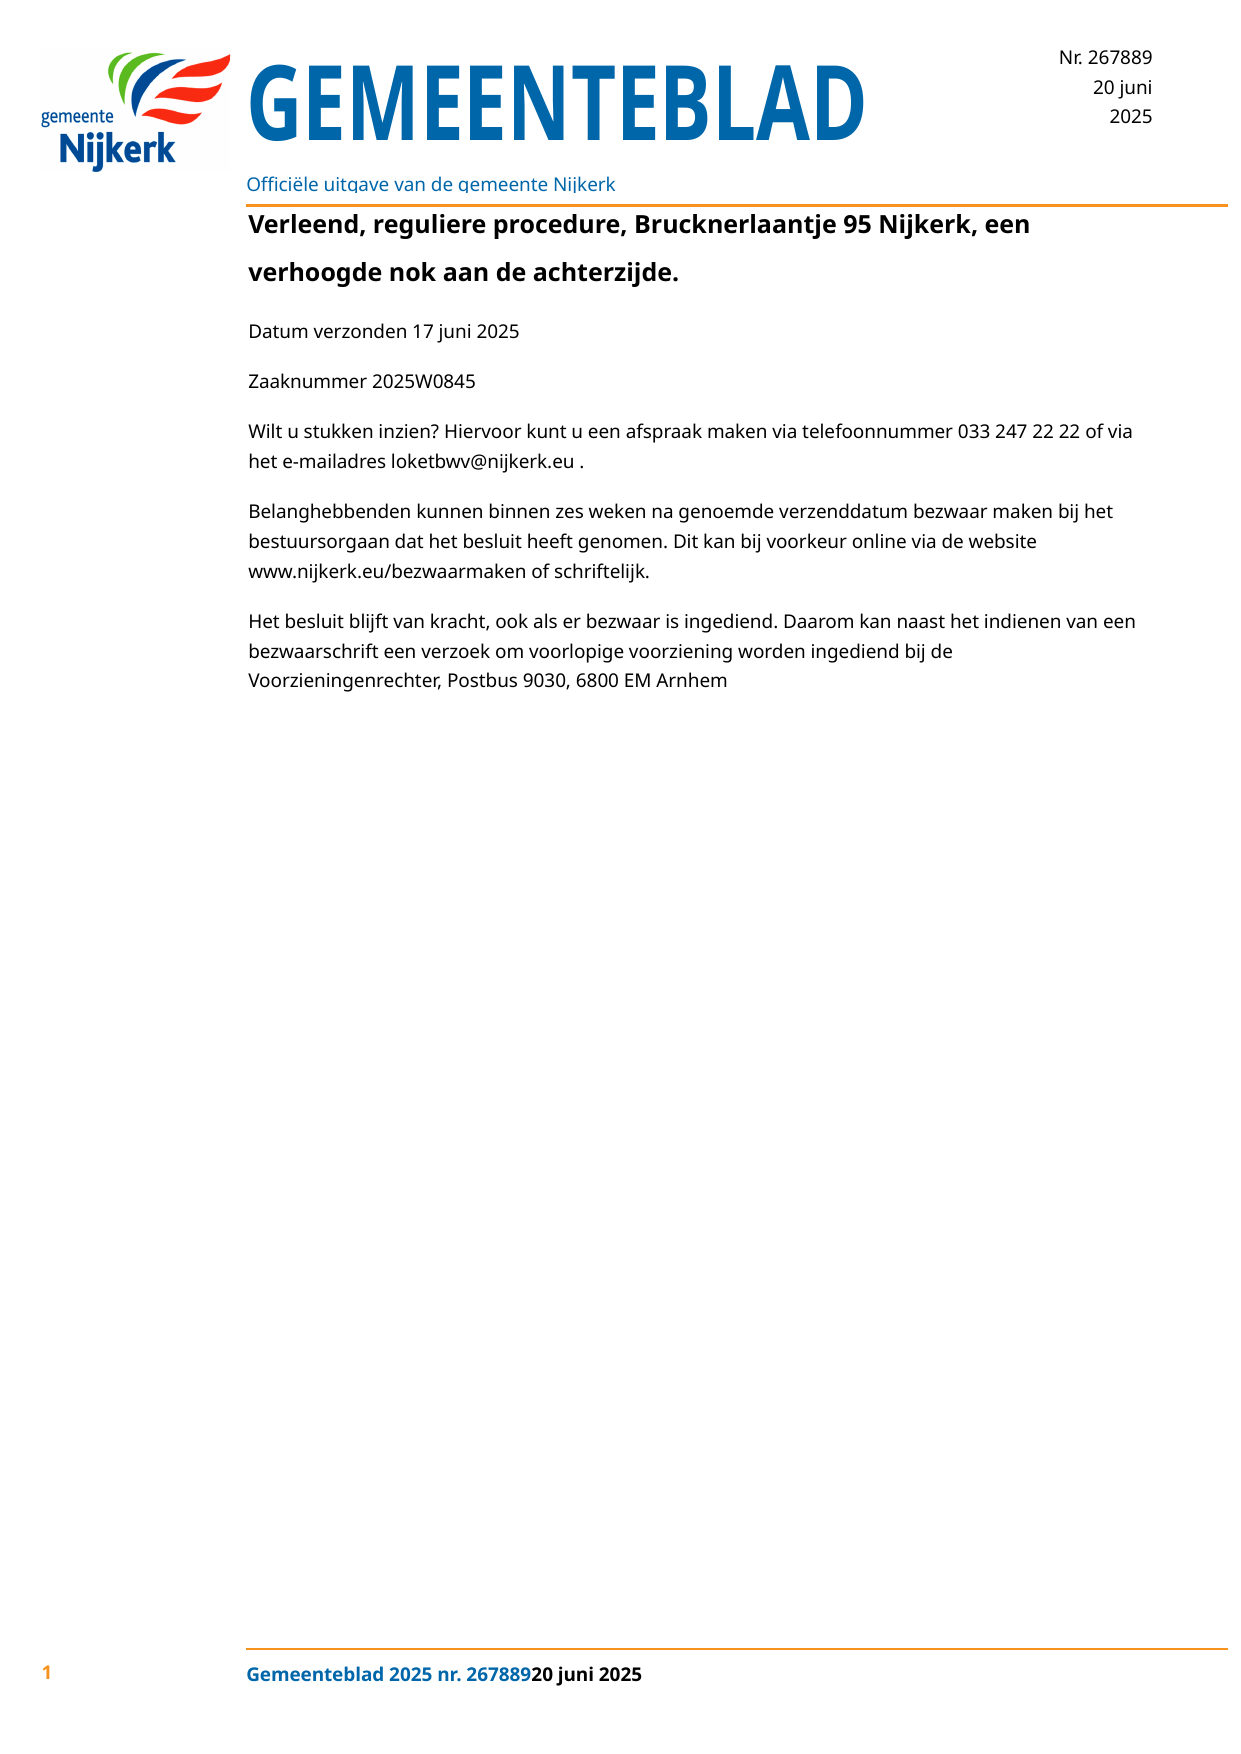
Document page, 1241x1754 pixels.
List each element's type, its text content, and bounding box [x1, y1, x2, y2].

text Zaaknummer 2025W0845 [248, 368, 1152, 394]
text Verleend, reguliere procedure, Brucknerlaantje 95 Nijkerk, een verhoogde nok aan de achterzijde. [248, 207, 1152, 288]
text Wilt u stukken inzien? Hiervoor kunt u een afspraak maken via telefoonnummer 033 247 22 22 of via het e-mailadres loketbwv@nijkerk.eu . [248, 419, 1152, 474]
picture [41, 47, 231, 172]
text Het besluit blijft van kracht, ook als er bezwaar is ingediend. Daarom kan naast het indienen van een bezwaarschrift een verzoek om voorlopige voorziening worden ingediend bij de Voorzieningenrechter, Postbus 9030, 6800 EM Arnhem [248, 608, 1152, 693]
text Belanghebbenden kunnen binnen zes weken na genoemde verzenddatum bezwaar maken bij het bestuursorgaan dat het besluit heeft genomen. Dit kan bij voorkeur online via de website www.nijkerk.eu/bezwaarmaken of schriftelijk. [248, 499, 1152, 584]
text Datum verzonden 17 juni 2025 [248, 318, 1152, 344]
